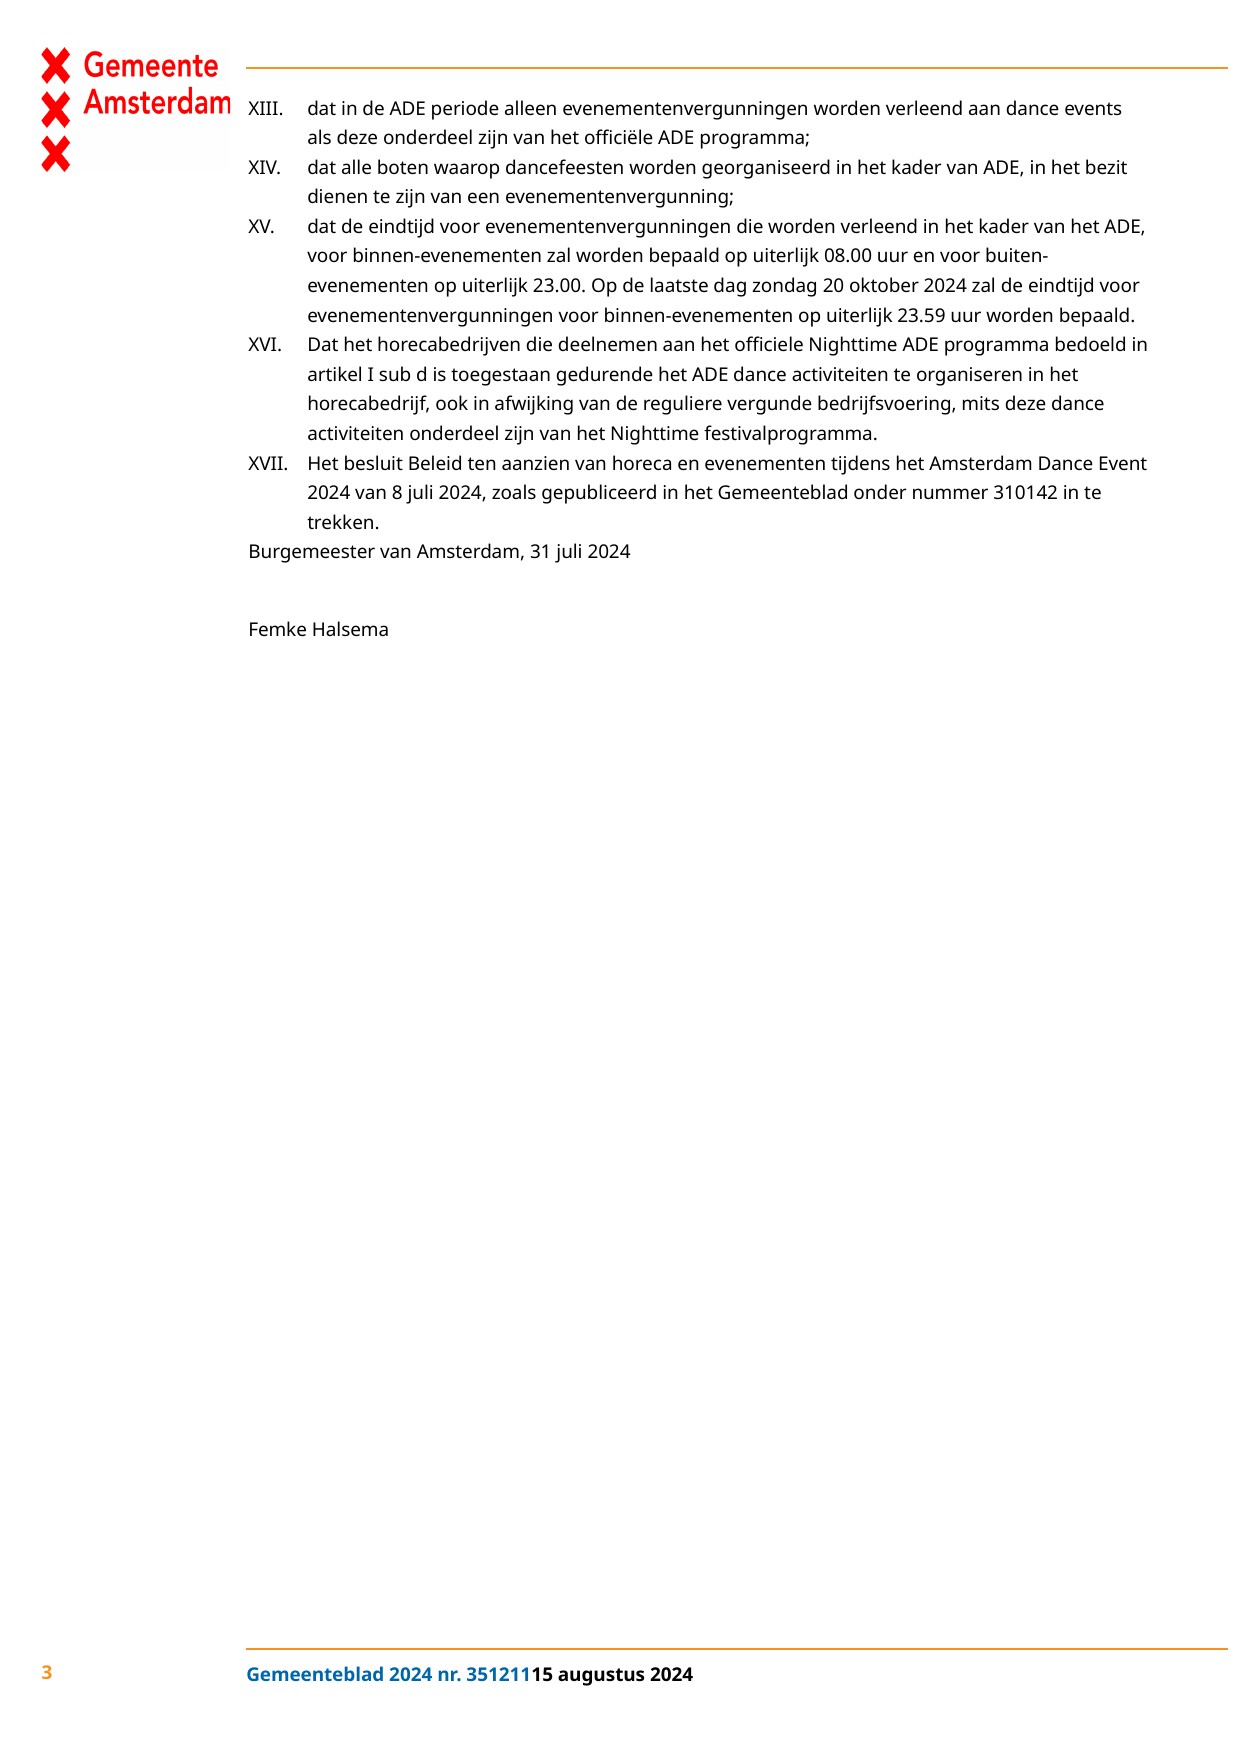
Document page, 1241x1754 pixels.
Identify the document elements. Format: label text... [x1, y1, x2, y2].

picture [41, 47, 231, 172]
list Dat het horecabedrijven die deelnemen aan het officiele Nighttime ADE programma bedoeld in artikel I sub d is toegestaan gedurende het ADE dance activiteiten te organiseren in het horecabedrijf, ook in afwijking van de reguliere vergunde bedrijfsvoering, mits deze dance activiteiten onderdeel zijn van het Nighttime festivalprogramma. [248, 331, 1152, 446]
list dat in de ADE periode alleen evenementenvergunningen worden verleend aan dance events als deze onderdeel zijn van het officiële ADE programma; [248, 95, 1152, 150]
text Burgemeester van Amsterdam, 31 juli 2024 [248, 538, 1152, 564]
list dat de eindtijd voor evenementenvergunningen die worden verleend in het kader van het ADE, voor binnen-evenementen zal worden bepaald op uiterlijk 08.00 uur en voor buiten-evenementen op uiterlijk 23.00. Op de laatste dag zondag 20 oktober 2024 zal de eindtijd voor evenementenvergunningen voor binnen-evenementen op uiterlijk 23.59 uur worden bepaald. [248, 213, 1152, 328]
text Femke Halsema [248, 616, 1152, 641]
list dat alle boten waarop dancefeesten worden georganiseerd in het kader van ADE, in het bezit dienen te zijn van een evenementenvergunning; [248, 154, 1152, 209]
list Het besluit Beleid ten aanzien van horeca en evenementen tijdens het Amsterdam Dance Event 2024 van 8 juli 2024, zoals gepubliceerd in het Gemeenteblad onder nummer 310142 in te trekken. [248, 450, 1152, 535]
